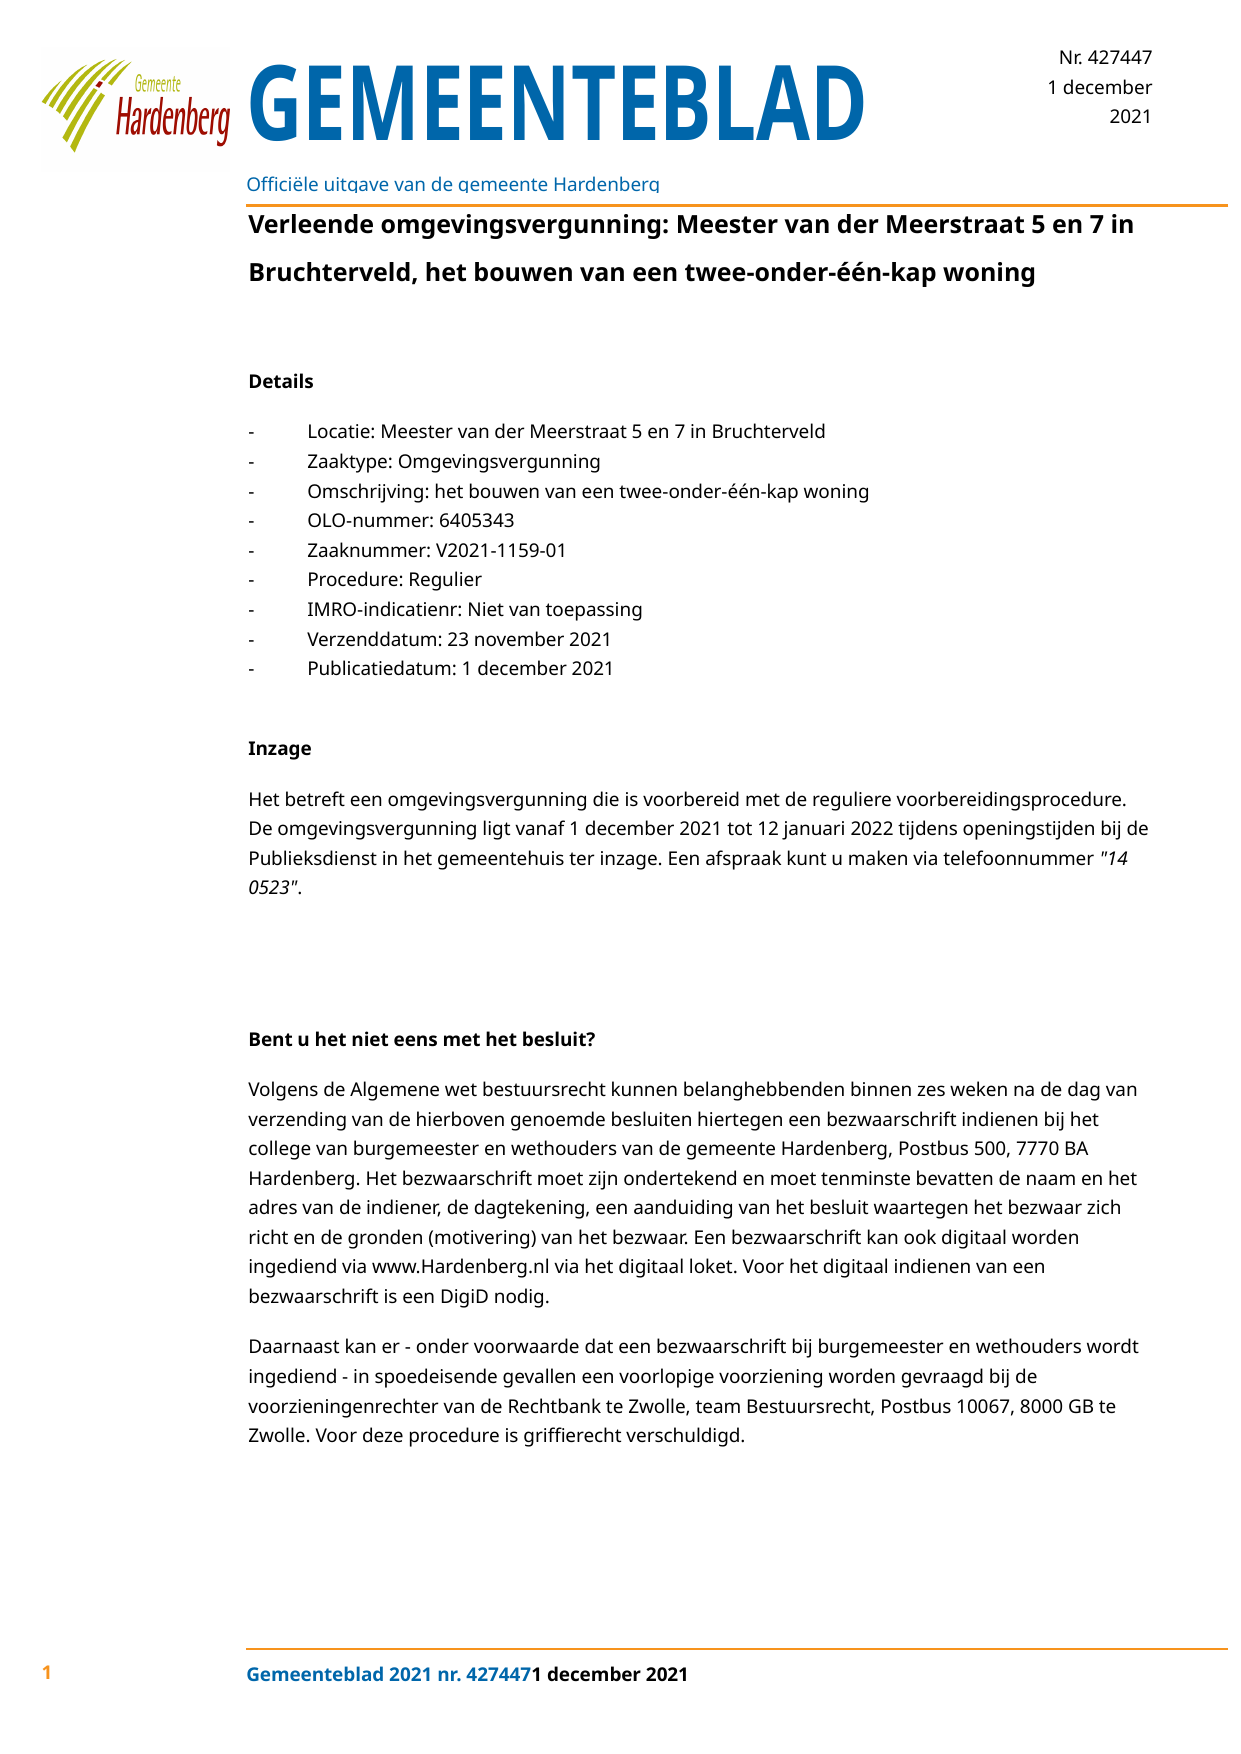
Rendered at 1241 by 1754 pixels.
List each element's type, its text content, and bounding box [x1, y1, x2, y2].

list Omschrijving: het bouwen van een twee-onder-één-kap woning [248, 478, 1152, 504]
text Details [248, 368, 1152, 394]
list Zaaktype: Omgevingsvergunning [248, 448, 1152, 474]
list Procedure: Regulier [248, 567, 1152, 592]
list Zaaknummer: V2021-1159-01 [248, 537, 1152, 563]
list IMRO-indicatienr: Niet van toepassing [248, 596, 1152, 622]
text Verleende omgevingsvergunning: Meester van der Meerstraat 5 en 7 in Bruchterveld, het bouwen van een twee-onder-één-kap woning [248, 207, 1152, 288]
text Daarnaast kan er - onder voorwaarde dat een bezwaarschrift bij burgemeester en wethouders wordt ingediend - in spoedeisende gevallen een voorlopige voorziening worden gevraagd bij de voorzieningenrechter van de Rechtbank te Zwolle, team Bestuursrecht, Postbus 10067, 8000 GB te Zwolle. Voor deze procedure is griffierecht verschuldigd. [248, 1334, 1152, 1448]
list OLO-nummer: 6405343 [248, 507, 1152, 533]
list Locatie: Meester van der Meerstraat 5 en 7 in Bruchterveld [248, 419, 1152, 444]
list Verzenddatum: 23 november 2021 [248, 626, 1152, 652]
text Het betreft een omgevingsvergunning die is voorbereid met de reguliere voorbereidingsprocedure. De omgevingsvergunning ligt vanaf 1 december 2021 tot 12 januari 2022 tijdens openingstijden bij de Publieksdienst in het gemeentehuis ter inzage. Een afspraak kunt u maken via telefoonnummer "14 0523". [248, 786, 1152, 900]
text Bent u het niet eens met het besluit? [248, 1026, 1152, 1052]
picture [41, 47, 231, 172]
text Volgens de Algemene wet bestuursrecht kunnen belanghebbenden binnen zes weken na de dag van verzending van de hierboven genoemde besluiten hiertegen een bezwaarschrift indienen bij het college van burgemeester en wethouders van de gemeente Hardenberg, Postbus 500, 7770 BA Hardenberg. Het bezwaarschrift moet zijn ondertekend en moet tenminste bevatten de naam en het adres van de indiener, de dagtekening, een aanduiding van het besluit waartegen het bezwaar zich richt en de gronden (motivering) van het bezwaar. Een bezwaarschrift kan ook digitaal worden ingediend via www.Hardenberg.nl via het digitaal loket. Voor het digitaal indienen van een bezwaarschrift is een DigiD nodig. [248, 1076, 1152, 1309]
list Publicatiedatum: 1 december 2021 [248, 655, 1152, 681]
text Inzage [248, 735, 1152, 761]
